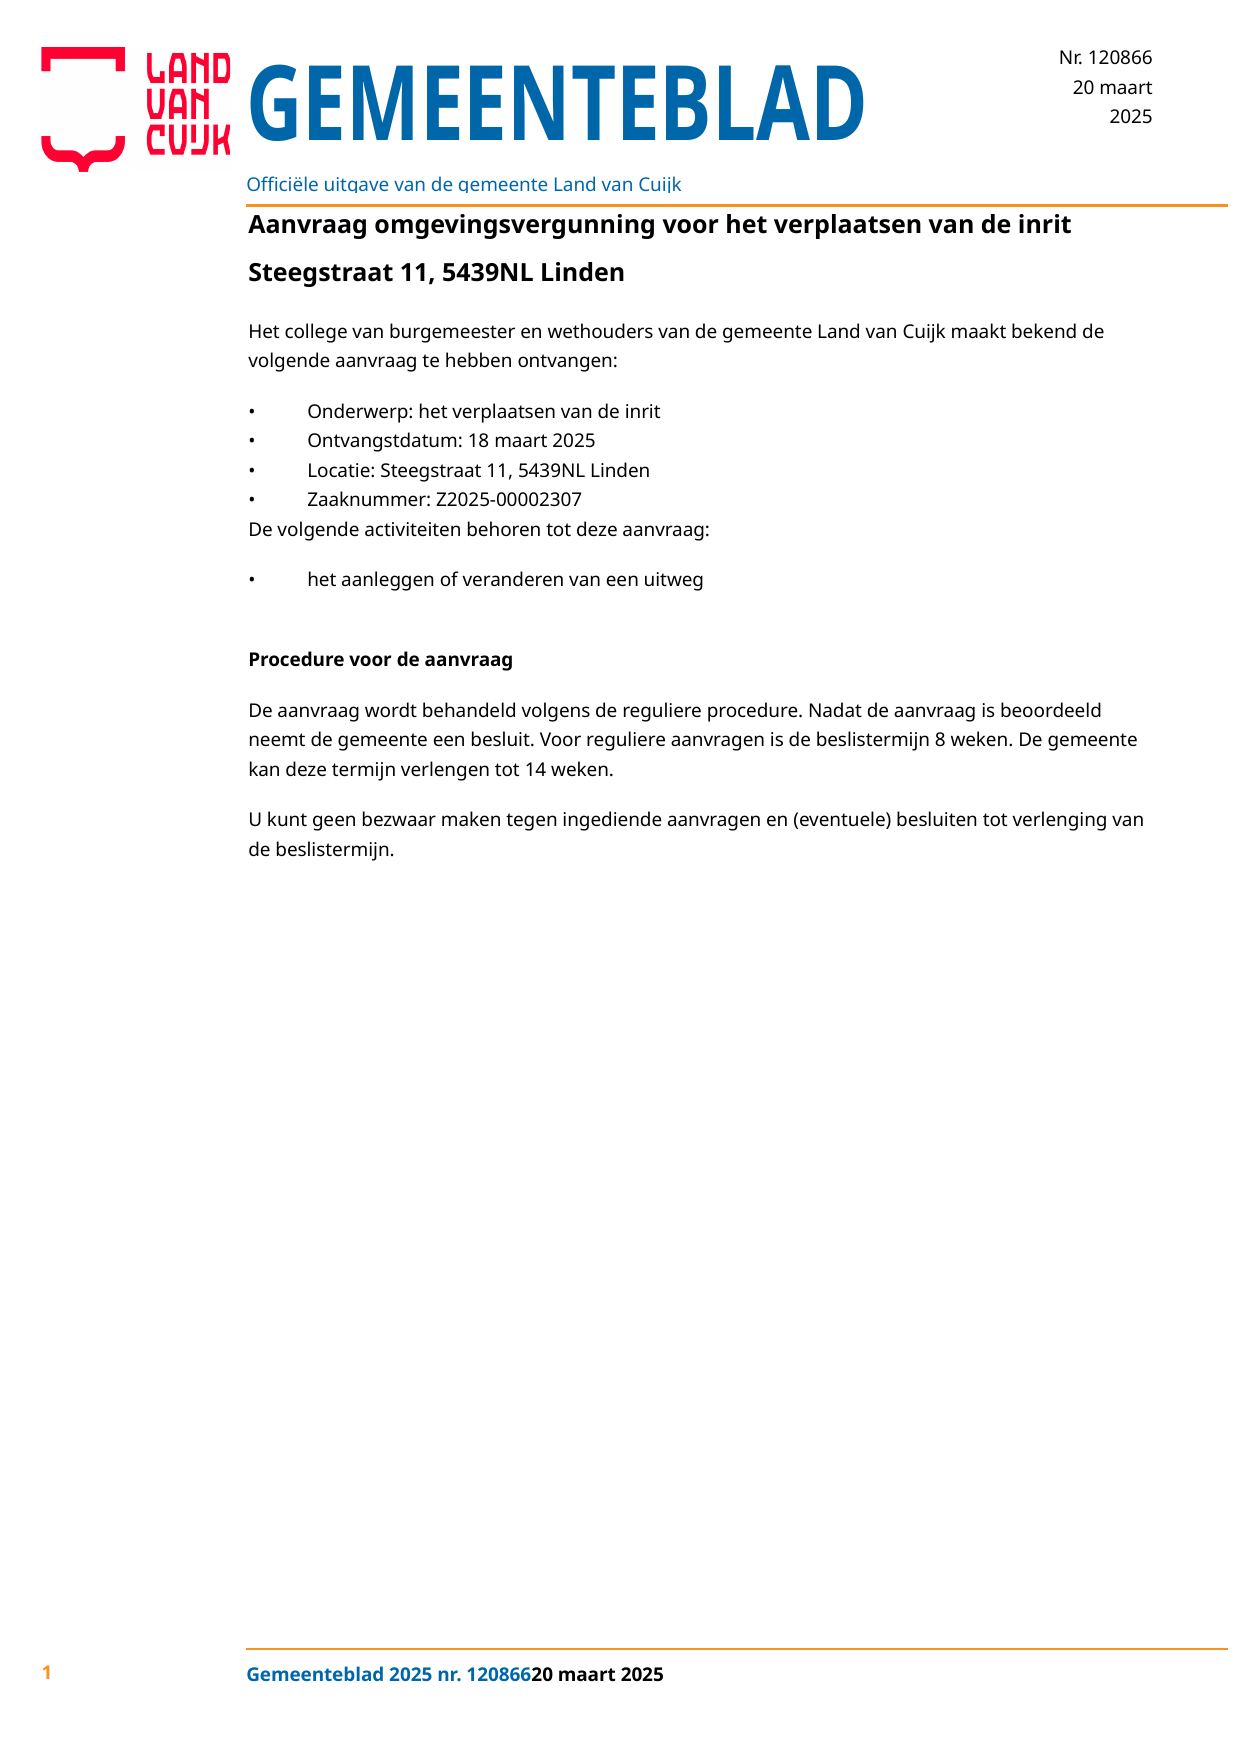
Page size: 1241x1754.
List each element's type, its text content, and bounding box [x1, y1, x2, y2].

list Onderwerp: het verplaatsen van de inrit [248, 398, 1152, 424]
text De volgende activiteiten behoren tot deze aanvraag: [248, 516, 1152, 542]
text De aanvraag wordt behandeld volgens de reguliere procedure. Nadat de aanvraag is beoordeeld neemt de gemeente een besluit. Voor reguliere aanvragen is de beslistermijn 8 weken. De gemeente kan deze termijn verlengen tot 14 weken. [248, 697, 1152, 782]
list Ontvangstdatum: 18 maart 2025 [248, 427, 1152, 453]
list Zaaknummer: Z2025-00002307 [248, 487, 1152, 512]
text Het college van burgemeester en wethouders van de gemeente Land van Cuijk maakt bekend de volgende aanvraag te hebben ontvangen: [248, 318, 1152, 373]
text Aanvraag omgevingsvergunning voor het verplaatsen van de inrit Steegstraat 11, 5439NL Linden [248, 207, 1152, 288]
list Locatie: Steegstraat 11, 5439NL Linden [248, 457, 1152, 483]
picture [41, 47, 231, 172]
text U kunt geen bezwaar maken tegen ingediende aanvragen en (eventuele) besluiten tot verlenging van de beslistermijn. [248, 807, 1152, 862]
text Procedure voor de aanvraag [248, 647, 1152, 672]
list het aanleggen of veranderen van een uitweg [248, 567, 1152, 592]
